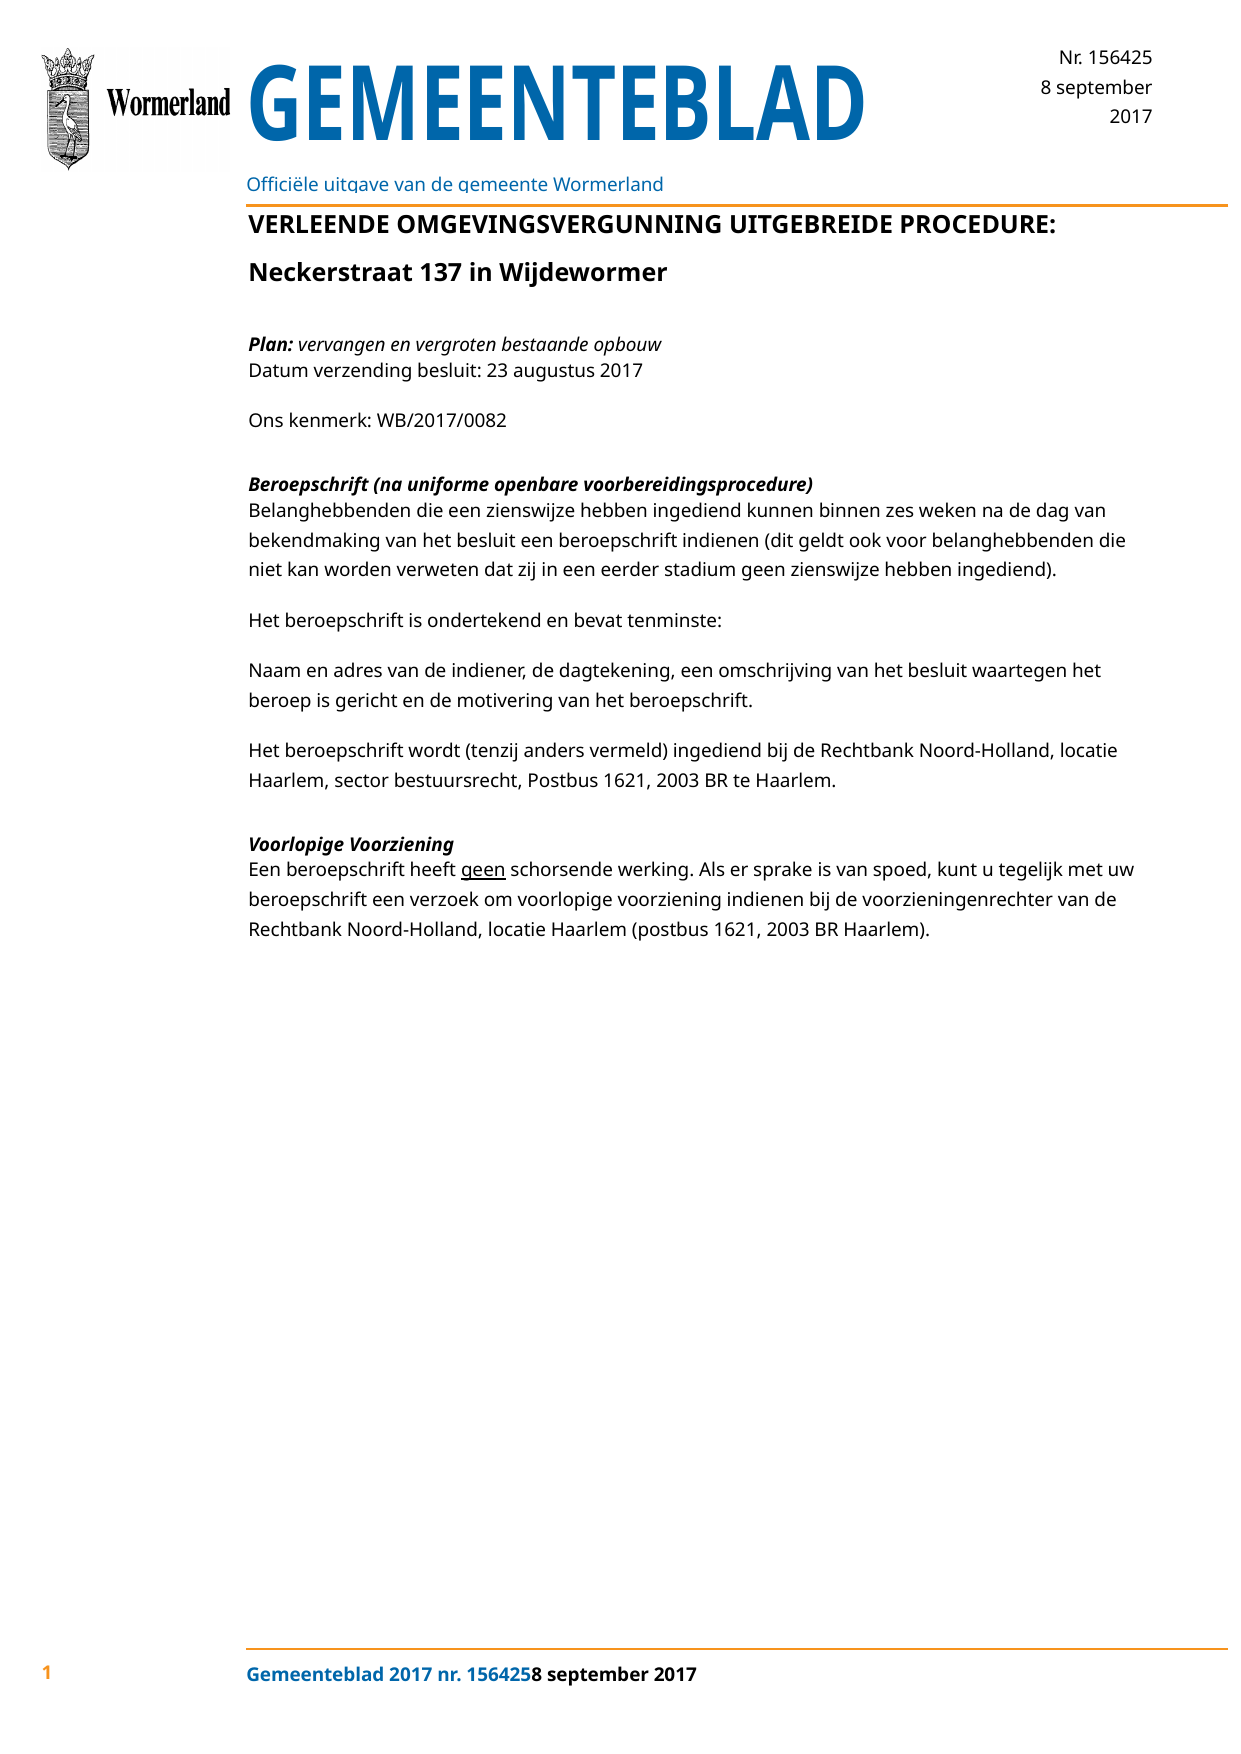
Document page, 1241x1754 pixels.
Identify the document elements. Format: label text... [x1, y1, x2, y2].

text Voorlopige Voorziening [248, 831, 1152, 857]
text Naam en adres van de indiener, de dagtekening, een omschrijving van het besluit waartegen het beroep is gericht en de motivering van het beroepschrift. [248, 657, 1152, 713]
picture [41, 47, 231, 172]
text Belanghebbenden die een zienswijze hebben ingediend kunnen binnen zes weken na de dag van bekendmaking van het besluit een beroepschrift indienen (dit geldt ook voor belanghebbenden die niet kan worden verweten dat zij in een eerder stadium geen zienswijze hebben ingediend). [248, 497, 1152, 582]
text Plan: vervangen en vergroten bestaande opbouw [248, 331, 1152, 357]
text Het beroepschrift is ondertekend en bevat tenminste: [248, 607, 1152, 633]
text VERLEENDE OMGEVINGSVERGUNNING UITGEBREIDE PROCEDURE: Neckerstraat 137 in Wijdewormer [248, 207, 1152, 288]
text Ons kenmerk: WB/2017/0082 [248, 408, 1152, 433]
text Een beroepschrift heeft geen schorsende werking. Als er sprake is van spoed, kunt u tegelijk met uw beroepschrift een verzoek om voorlopige voorziening indienen bij de voorzieningenrechter van de Rechtbank Noord-Holland, locatie Haarlem (postbus 1621, 2003 BR Haarlem). [248, 857, 1152, 941]
text Datum verzending besluit: 23 augustus 2017 [248, 357, 1152, 383]
text Beroepschrift (na uniforme openbare voorbereidingsprocedure) [248, 472, 1152, 497]
text Het beroepschrift wordt (tenzij anders vermeld) ingediend bij de Rechtbank Noord-Holland, locatie Haarlem, sector bestuursrecht, Postbus 1621, 2003 BR te Haarlem. [248, 737, 1152, 793]
